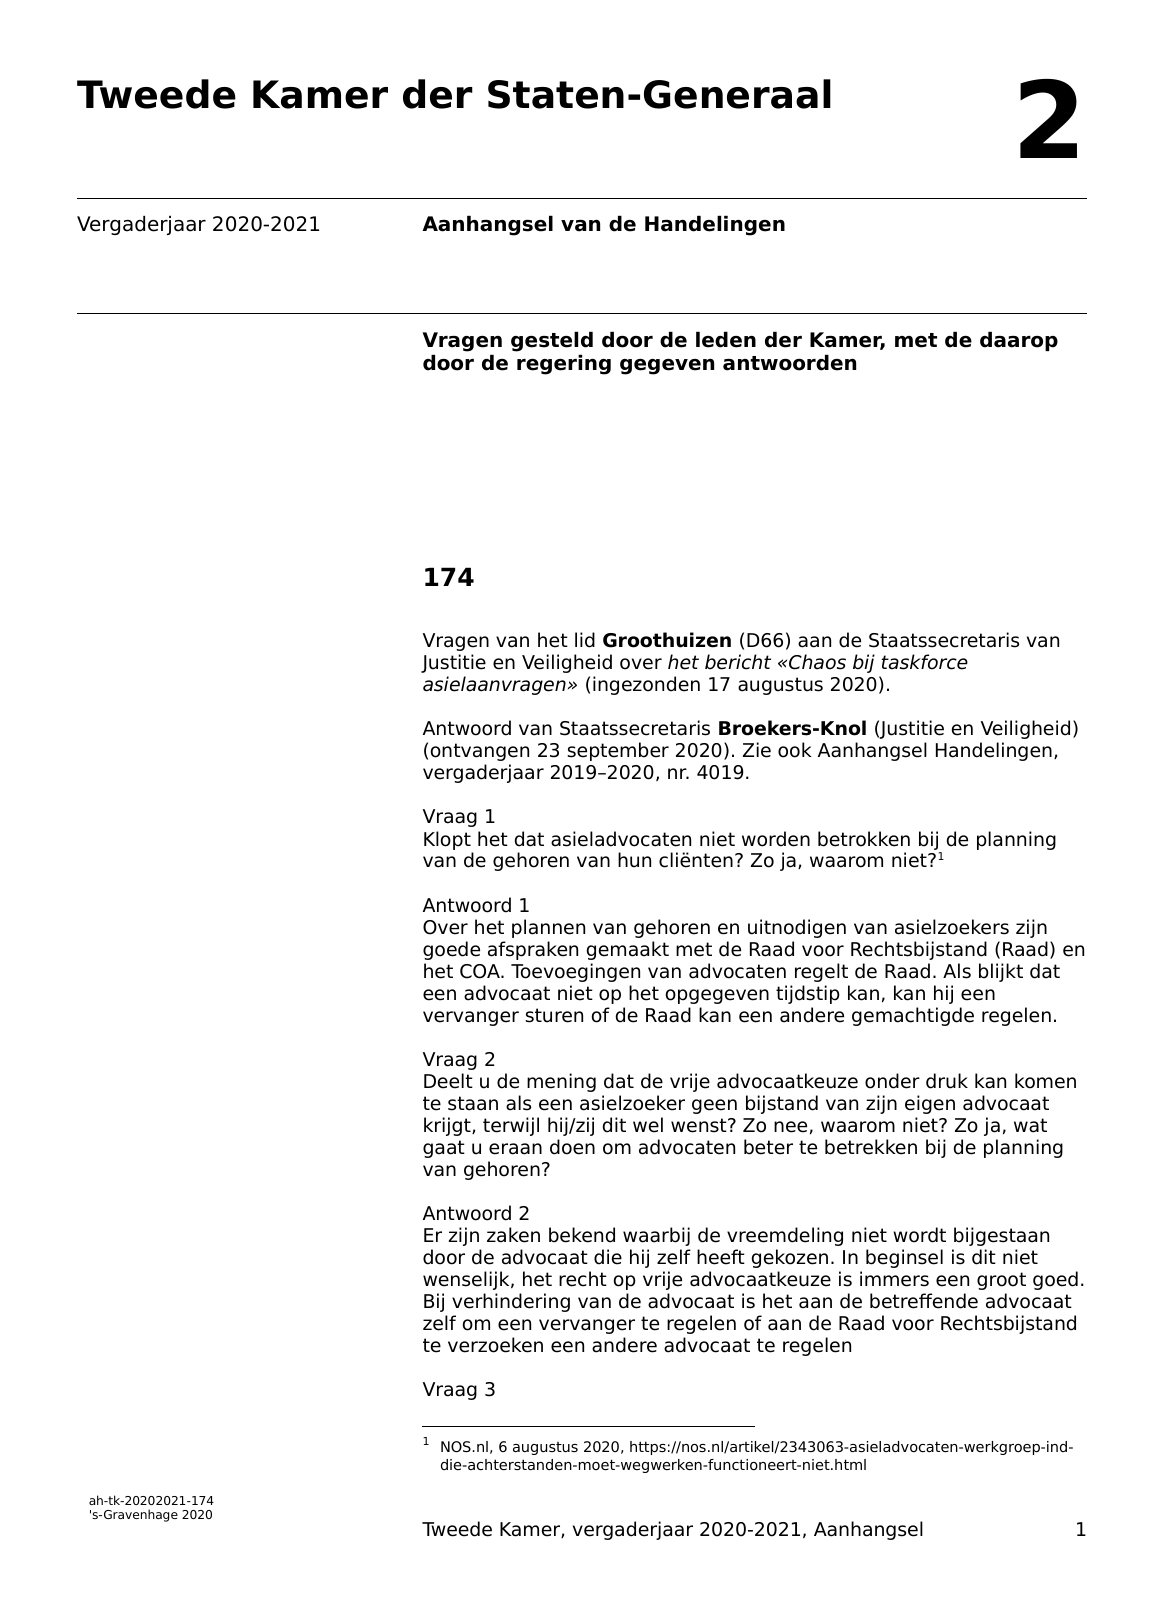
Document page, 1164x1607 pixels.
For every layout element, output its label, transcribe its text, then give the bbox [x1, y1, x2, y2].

table_header Tweede Kamer der Staten-Generaal [77, 59, 886, 198]
text 's-Gravenhage 2020 [88, 1508, 323, 1522]
text Er zijn zaken bekend waarbij de vreemdeling niet wordt bijgestaan door de advocaat die hij zelf heeft gekozen. In beginsel is dit niet wenselijk, het recht op vrije advocaatkeuze is immers een groot goed. Bij verhindering van de advocaat is het aan de betreffende advocaat zelf om een vervanger te regelen of aan de Raad voor Rechtsbijstand te verzoeken een andere advocaat te regelen [422, 1225, 1087, 1357]
text Vragen van het lid Groothuizen (D66) aan de Staatssecretaris van Justitie en Veiligheid over het bericht «Chaos bij taskforce asielaanvragen» (ingezonden 17 augustus 2020). [422, 630, 1087, 696]
table_cell [77, 314, 422, 375]
text Vraag 1 [422, 806, 1087, 828]
table_cell Vragen gesteld door de leden der Kamer, met de daarop door de regering gegeven antwoorden [422, 314, 1087, 375]
text NOS.nl, 6 augustus 2020, https://nos.nl/artikel/2343063-asieladvocaten-werkgroep-ind-die-achterstanden-moet-wegwerken-functioneert-niet.html [422, 1435, 1087, 1474]
text ah-tk-20202021-174 [88, 1494, 323, 1508]
text Vraag 2 [422, 1049, 1087, 1071]
table_header 2 [886, 59, 1087, 198]
table_cell Vergaderjaar 2020-2021 [77, 199, 422, 313]
text Antwoord van Staatssecretaris Broekers-Knol (Justitie en Veiligheid) (ontvangen 23 september 2020). Zie ook Aanhangsel Handelingen, vergaderjaar 2019–2020, nr. 4019. [422, 718, 1087, 784]
text Antwoord 2 [422, 1203, 1087, 1225]
text Klopt het dat asieladvocaten niet worden betrokken bij de planning van de gehoren van hun cliënten? Zo ja, waarom niet? [422, 828, 1087, 872]
text Deelt u de mening dat de vrije advocaatkeuze onder druk kan komen te staan als een asielzoeker geen bijstand van zijn eigen advocaat krijgt, terwijl hij/zij dit wel wenst? Zo nee, waarom niet? Zo ja, wat gaat u eraan doen om advocaten beter te betrekken bij de planning van gehoren? [422, 1071, 1087, 1181]
text Antwoord 1 [422, 894, 1087, 917]
text Over het plannen van gehoren en uitnodigen van asielzoekers zijn goede afspraken gemaakt met de Raad voor Rechtsbijstand (Raad) en het COA. Toevoegingen van advocaten regelt de Raad. Als blijkt dat een advocaat niet op het opgegeven tijdstip kan, kan hij een vervanger sturen of de Raad kan een andere gemachtigde regelen. [422, 917, 1087, 1026]
table_cell Aanhangsel van de Handelingen [422, 199, 1087, 313]
text Vraag 3 [422, 1379, 1087, 1401]
text 174 [422, 563, 1087, 592]
